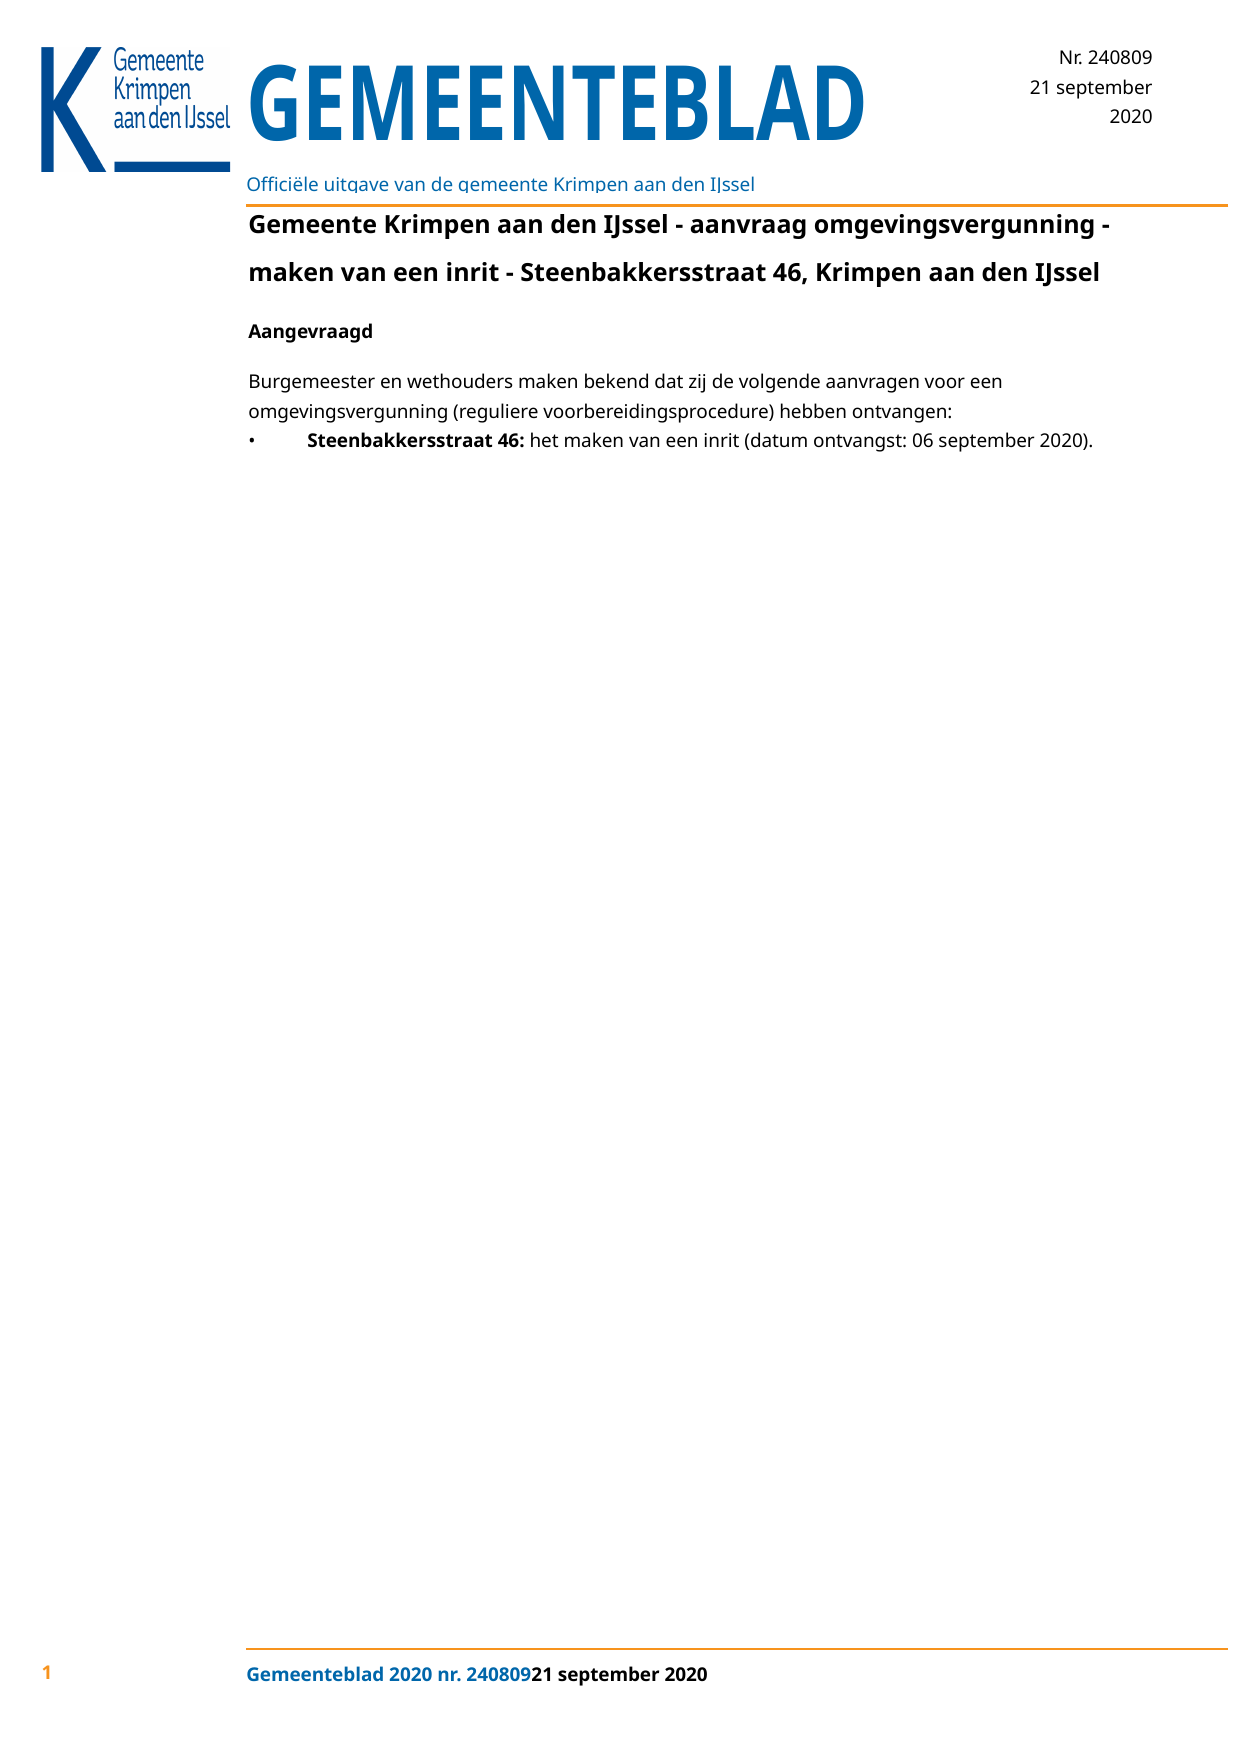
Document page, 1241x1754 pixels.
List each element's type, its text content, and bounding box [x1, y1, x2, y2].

picture [41, 47, 231, 172]
list Steenbakkersstraat 46: het maken van een inrit (datum ontvangst: 06 september 2020). [248, 427, 1152, 453]
text Aangevraagd [248, 318, 1152, 344]
text Burgemeester en wethouders maken bekend dat zij de volgende aanvragen voor een omgevingsvergunning (reguliere voorbereidingsprocedure) hebben ontvangen: [248, 368, 1152, 424]
text Gemeente Krimpen aan den IJssel - aanvraag omgevingsvergunning - maken van een inrit - Steenbakkersstraat 46, Krimpen aan den IJssel [248, 207, 1152, 288]
